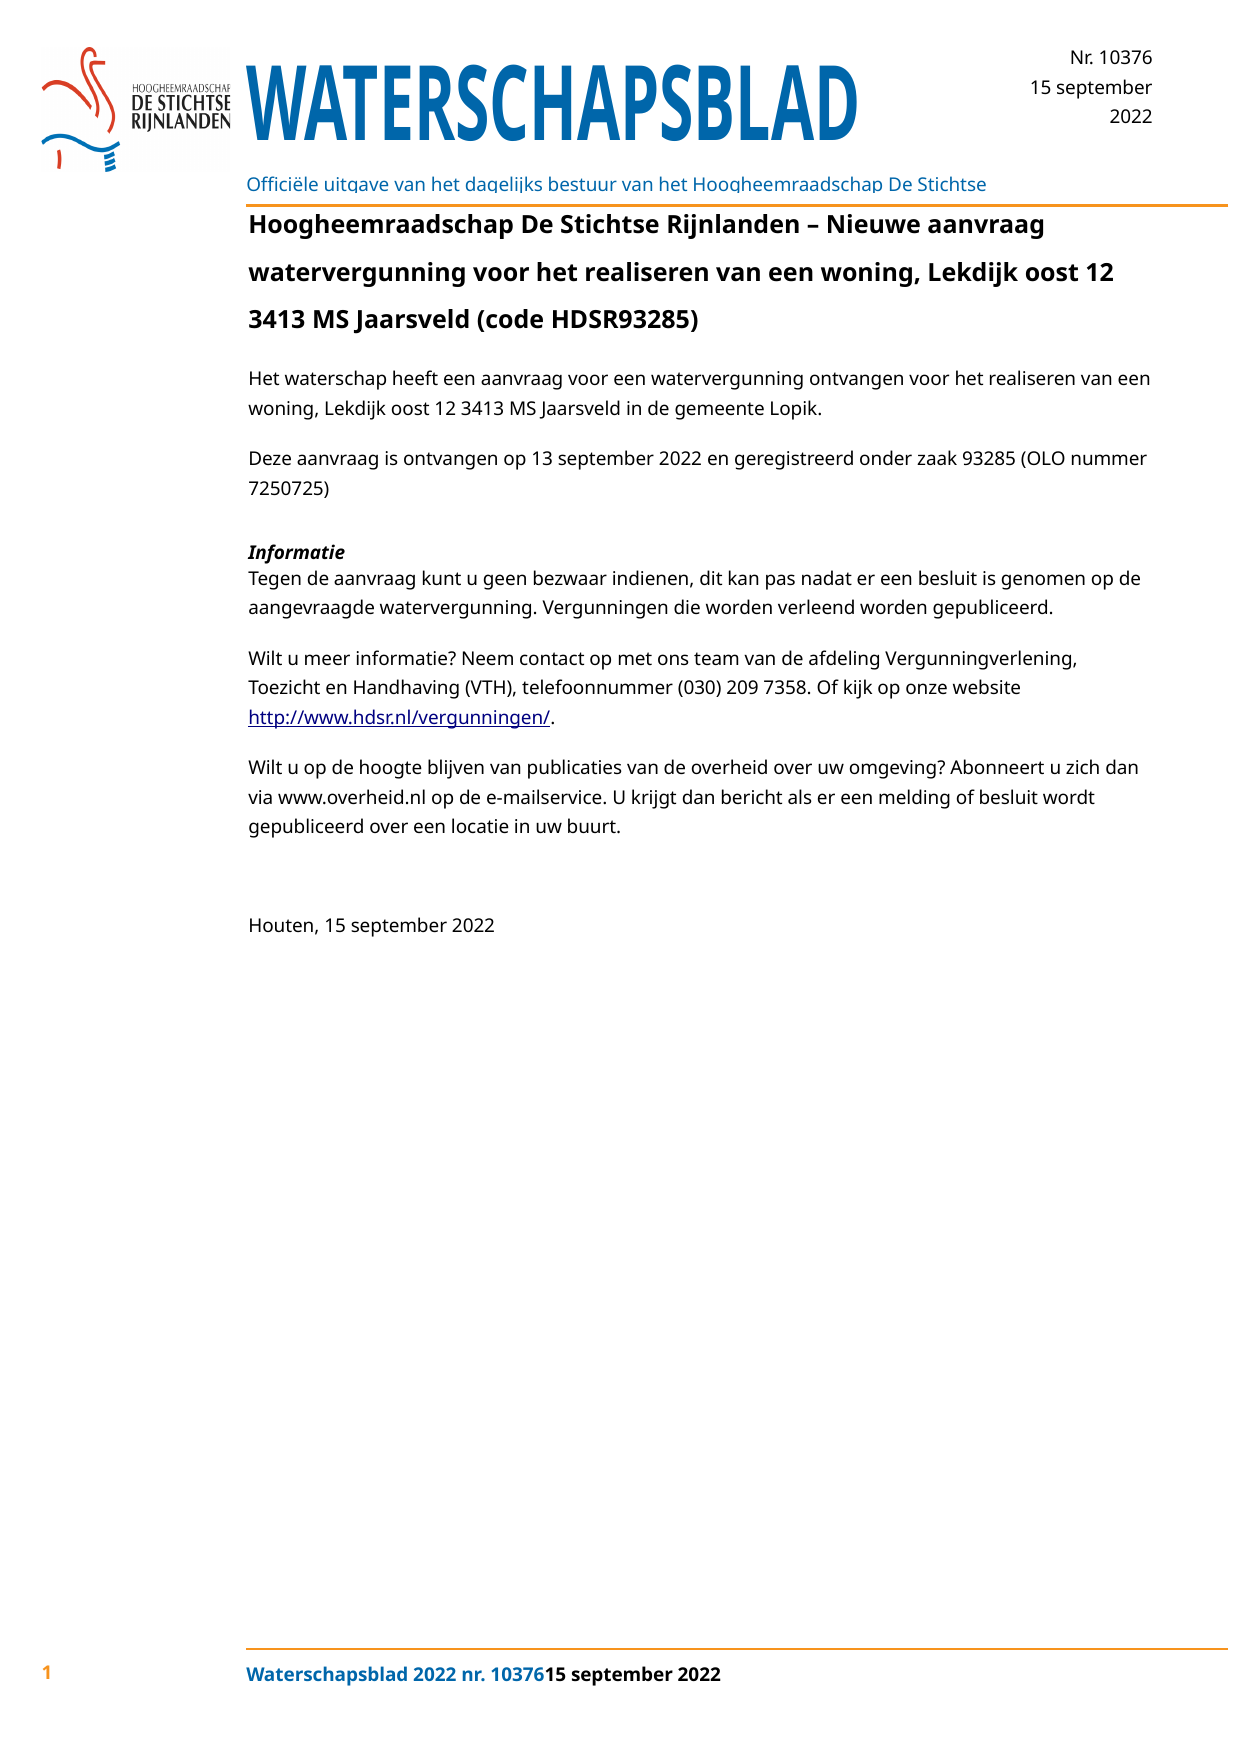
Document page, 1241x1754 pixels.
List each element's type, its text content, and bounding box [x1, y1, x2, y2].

text Wilt u op de hoogte blijven van publicaties van de overheid over uw omgeving? Abonneert u zich dan via www.overheid.nl op de e-mailservice. U krijgt dan bericht als er een melding of besluit wordt gepubliceerd over een locatie in uw buurt. [248, 754, 1152, 839]
picture [41, 47, 231, 172]
text Wilt u meer informatie? Neem contact op met ons team van de afdeling Vergunningverlening, Toezicht en Handhaving (VTH), telefoonnummer (030) 209 7358. Of kijk op onze website http://www.hdsr.nl/vergunningen/. [248, 645, 1152, 730]
text Informatie [248, 539, 1152, 565]
text Deze aanvraag is ontvangen op 13 september 2022 en geregistreerd onder zaak 93285 (OLO nummer 7250725) [248, 446, 1152, 501]
text Houten, 15 september 2022 [248, 912, 1152, 937]
text Hoogheemraadschap De Stichtse Rijnlanden – Nieuwe aanvraag watervergunning voor het realiseren van een woning, Lekdijk oost 12 3413 MS Jaarsveld (code HDSR93285) [248, 207, 1152, 336]
text Het waterschap heeft een aanvraag voor een watervergunning ontvangen voor het realiseren van een woning, Lekdijk oost 12 3413 MS Jaarsveld in de gemeente Lopik. [248, 366, 1152, 421]
text Tegen de aanvraag kunt u geen bezwaar indienen, dit kan pas nadat er een besluit is genomen op de aangevraagde watervergunning. Vergunningen die worden verleend worden gepubliceerd. [248, 565, 1152, 620]
